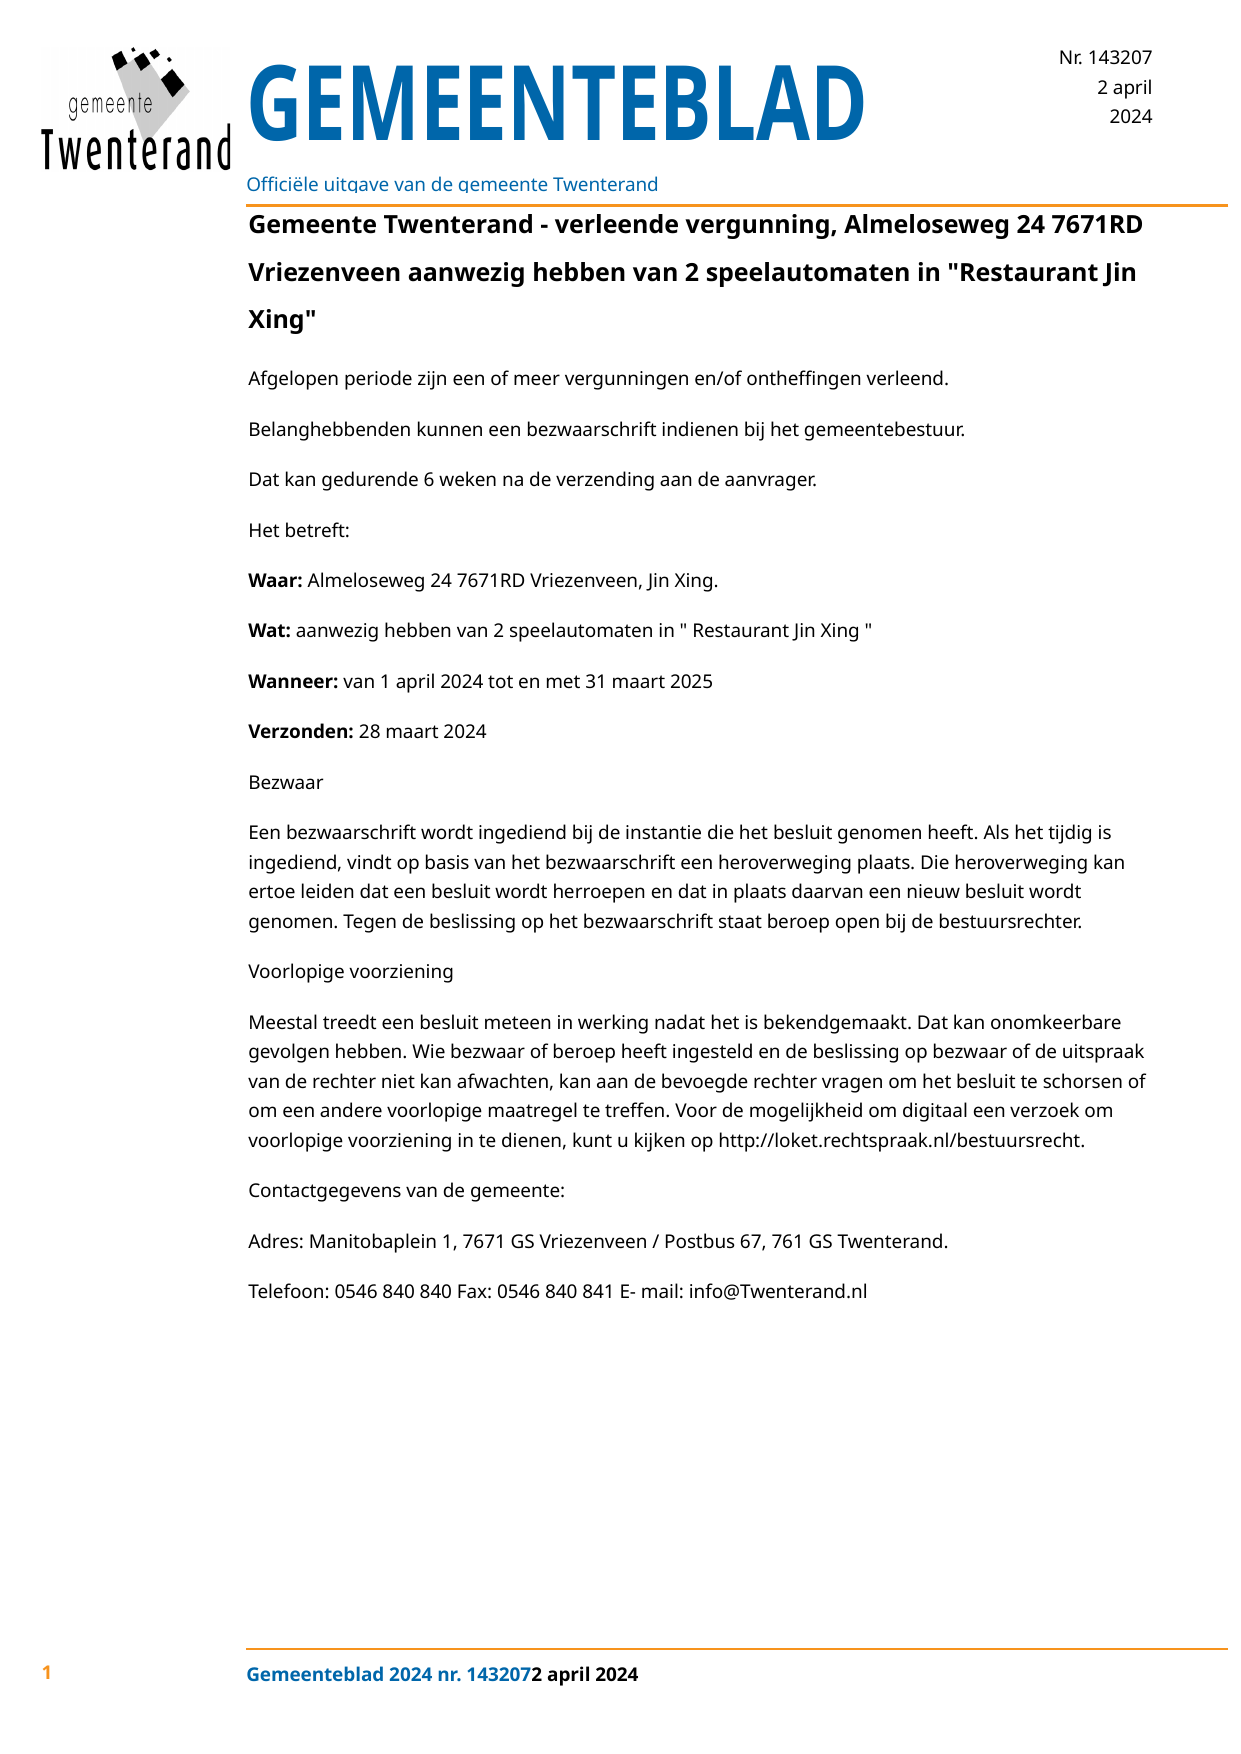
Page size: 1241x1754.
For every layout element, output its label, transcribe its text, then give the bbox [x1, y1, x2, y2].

text Afgelopen periode zijn een of meer vergunningen en/of ontheffingen verleend. [248, 366, 1152, 391]
picture [41, 47, 231, 172]
text Contactgegevens van de gemeente: [248, 1178, 1152, 1203]
text Telefoon: 0546 840 840 Fax: 0546 840 841 E- mail: info@Twenterand.nl [248, 1278, 1152, 1304]
text Voorlopige voorziening [248, 958, 1152, 984]
text Gemeente Twenterand - verleende vergunning, Almeloseweg 24 7671RD Vriezenveen aanwezig hebben van 2 speelautomaten in "Restaurant Jin Xing" [248, 207, 1152, 336]
text Verzonden: 28 maart 2024 [248, 718, 1152, 744]
text Een bezwaarschrift wordt ingediend bij de instantie die het besluit genomen heeft. Als het tijdig is ingediend, vindt op basis van het bezwaarschrift een heroverweging plaats. Die heroverweging kan ertoe leiden dat een besluit wordt herroepen en dat in plaats daarvan een nieuw besluit wordt genomen. Tegen de beslissing op het bezwaarschrift staat beroep open bij de bestuursrechter. [248, 819, 1152, 934]
text Bezwaar [248, 769, 1152, 794]
text Adres: Manitobaplein 1, 7671 GS Vriezenveen / Postbus 67, 761 GS Twenterand. [248, 1228, 1152, 1254]
text Wat: aanwezig hebben van 2 speelautomaten in " Restaurant Jin Xing " [248, 618, 1152, 643]
text Belanghebbenden kunnen een bezwaarschrift indienen bij het gemeentebestuur. [248, 416, 1152, 442]
text Waar: Almeloseweg 24 7671RD Vriezenveen, Jin Xing. [248, 567, 1152, 593]
text Meestal treedt een besluit meteen in werking nadat het is bekendgemaakt. Dat kan onomkeerbare gevolgen hebben. Wie bezwaar of beroep heeft ingesteld en de beslissing op bezwaar of de uitspraak van de rechter niet kan afwachten, kan aan de bevoegde rechter vragen om het besluit te schorsen of om een andere voorlopige maatregel te treffen. Voor de mogelijkheid om digitaal een verzoek om voorlopige voorziening in te dienen, kunt u kijken op http://loket.rechtspraak.nl/bestuursrecht. [248, 1009, 1152, 1153]
text Wanneer: van 1 april 2024 tot en met 31 maart 2025 [248, 668, 1152, 694]
text Dat kan gedurende 6 weken na de verzending aan de aanvrager. [248, 466, 1152, 492]
text Het betreft: [248, 517, 1152, 542]
